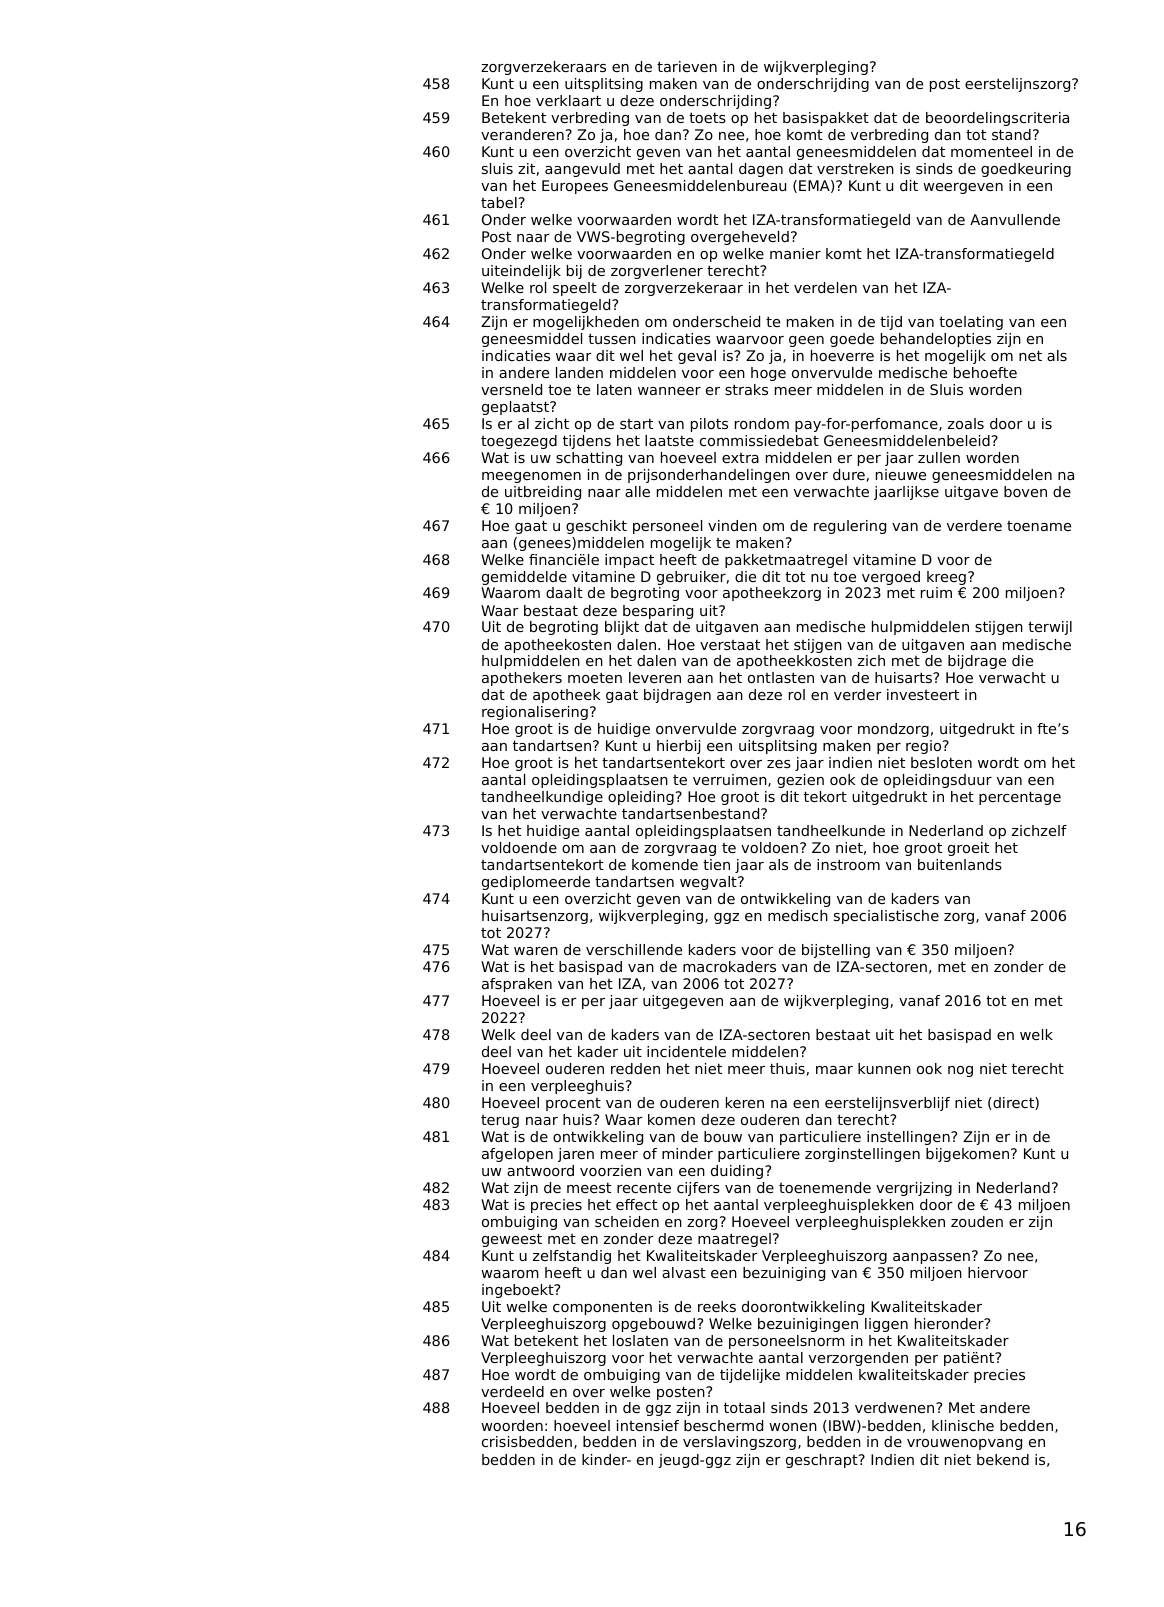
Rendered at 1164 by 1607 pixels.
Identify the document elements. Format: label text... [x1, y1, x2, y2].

table_cell 462 [422, 246, 475, 280]
table_cell Onder welke voorwaarden wordt het IZA-transformatiegeld van de Aanvullende Post naar de VWS-begroting overgeheveld? [475, 212, 1087, 246]
table_cell Kunt u een uitsplitsing maken van de onderschrijding van de post eerstelijnszorg? En hoe verklaart u deze onderschrijding? [475, 76, 1087, 110]
table_cell Zijn er mogelijkheden om onderscheid te maken in de tijd van toelating van een geneesmiddel tussen indicaties waarvoor geen goede behandelopties zijn en indicaties waar dit wel het geval is? Zo ja, in hoeverre is het mogelijk om net als in andere landen middelen voor een hoge onvervulde medische behoefte versneld toe te laten wanneer er straks meer middelen in de Sluis worden geplaatst? [475, 314, 1087, 416]
table_cell Uit de begroting blijkt dat de uitgaven aan medische hulpmiddelen stijgen terwijl de apotheekosten dalen. Hoe verstaat het stijgen van de uitgaven aan medische hulpmiddelen en het dalen van de apotheekkosten zich met de bijdrage die apothekers moeten leveren aan het ontlasten van de huisarts? Hoe verwacht u dat de apotheek gaat bijdragen aan deze rol en verder investeert in regionalisering? [475, 619, 1087, 721]
table_cell 467 [422, 518, 475, 551]
table_cell Kunt u een overzicht geven van het aantal geneesmiddelen dat momenteel in de sluis zit, aangevuld met het aantal dagen dat verstreken is sinds de goedkeuring van het Europees Geneesmiddelenbureau (EMA)? Kunt u dit weergeven in een tabel? [475, 144, 1087, 212]
table_cell Is er al zicht op de start van pilots rondom pay-for-perfomance, zoals door u is toegezegd tijdens het laatste commissiedebat Geneesmiddelenbeleid? [475, 416, 1087, 449]
table_cell Welk deel van de kaders van de IZA-sectoren bestaat uit het basispad en welk deel van het kader uit incidentele middelen? [475, 1027, 1087, 1061]
table_cell Kunt u een overzicht geven van de ontwikkeling van de kaders van huisartsenzorg, wijkverpleging, ggz en medisch specialistische zorg, vanaf 2006 tot 2027? [475, 891, 1087, 942]
table_cell Hoeveel ouderen redden het niet meer thuis, maar kunnen ook nog niet terecht in een verpleeghuis? [475, 1061, 1087, 1095]
table_cell 473 [422, 823, 475, 891]
table_cell 472 [422, 755, 475, 823]
table_cell Wat zijn de meest recente cijfers van de toenemende vergrijzing in Nederland? [475, 1180, 1087, 1197]
table_cell 461 [422, 212, 475, 246]
table_cell 481 [422, 1129, 475, 1180]
table_cell Welke financiële impact heeft de pakketmaatregel vitamine D voor de gemiddelde vitamine D gebruiker, die dit tot nu toe vergoed kreeg? [475, 551, 1087, 585]
table_cell 476 [422, 959, 475, 993]
table_cell 458 [422, 76, 475, 110]
table_cell Wat waren de verschillende kaders voor de bijstelling van € 350 miljoen? [475, 942, 1087, 959]
table_cell 471 [422, 721, 475, 755]
table_cell Wat is het basispad van de macrokaders van de IZA-sectoren, met en zonder de afspraken van het IZA, van 2006 tot 2027? [475, 959, 1087, 993]
table_cell 466 [422, 450, 475, 517]
table_cell Hoeveel bedden in de ggz zijn in totaal sinds 2013 verdwenen? Met andere woorden: hoeveel intensief beschermd wonen (IBW)-bedden, klinische bedden, crisisbedden, bedden in de verslavingszorg, bedden in de vrouwenopvang en bedden in de kinder- en jeugd-ggz zijn er geschrapt? Indien dit niet bekend is, [475, 1400, 1087, 1468]
table_cell 487 [422, 1366, 475, 1400]
table_cell 474 [422, 891, 475, 942]
table_cell Wat is precies het effect op het aantal verpleeghuisplekken door de € 43 miljoen ombuiging van scheiden en zorg? Hoeveel verpleeghuisplekken zouden er zijn geweest met en zonder deze maatregel? [475, 1197, 1087, 1248]
table_cell 463 [422, 280, 475, 314]
table_cell 480 [422, 1095, 475, 1129]
table_cell Onder welke voorwaarden en op welke manier komt het IZA-transformatiegeld uiteindelijk bij de zorgverlener terecht? [475, 246, 1087, 280]
table_cell Is het huidige aantal opleidingsplaatsen tandheelkunde in Nederland op zichzelf voldoende om aan de zorgvraag te voldoen? Zo niet, hoe groot groeit het tandartsentekort de komende tien jaar als de instroom van buitenlands gediplomeerde tandartsen wegvalt? [475, 823, 1087, 891]
table_cell Welke rol speelt de zorgverzekeraar in het verdelen van het IZA-transformatiegeld? [475, 280, 1087, 314]
table_cell 488 [422, 1400, 475, 1468]
table_cell Wat is uw schatting van hoeveel extra middelen er per jaar zullen worden meegenomen in de prijsonderhandelingen over dure, nieuwe geneesmiddelen na de uitbreiding naar alle middelen met een verwachte jaarlijkse uitgave boven de € 10 miljoen? [475, 450, 1087, 517]
table_cell 465 [422, 416, 475, 449]
table_cell Uit welke componenten is de reeks doorontwikkeling Kwaliteitskader Verpleeghuiszorg opgebouwd? Welke bezuinigingen liggen hieronder? [475, 1299, 1087, 1332]
table_cell 460 [422, 144, 475, 212]
table_cell 482 [422, 1180, 475, 1197]
table_cell 459 [422, 110, 475, 144]
table_cell 469 [422, 585, 475, 619]
table_cell Kunt u zelfstandig het Kwaliteitskader Verpleeghuiszorg aanpassen? Zo nee, waarom heeft u dan wel alvast een bezuiniging van € 350 miljoen hiervoor ingeboekt? [475, 1248, 1087, 1298]
table_cell Hoeveel is er per jaar uitgegeven aan de wijkverpleging, vanaf 2016 tot en met 2022? [475, 993, 1087, 1027]
table_cell Hoe wordt de ombuiging van de tijdelijke middelen kwaliteitskader precies verdeeld en over welke posten? [475, 1366, 1087, 1400]
table_cell 468 [422, 551, 475, 585]
table_cell 486 [422, 1333, 475, 1366]
table_cell 464 [422, 314, 475, 416]
table_cell Hoe gaat u geschikt personeel vinden om de regulering van de verdere toename aan (genees)middelen mogelijk te maken? [475, 518, 1087, 551]
table_cell 477 [422, 993, 475, 1027]
table_cell 475 [422, 942, 475, 959]
table_cell 483 [422, 1197, 475, 1248]
table_cell [422, 59, 475, 76]
table_cell zorgverzekeraars en de tarieven in de wijkverpleging? [475, 59, 1087, 76]
table_cell Hoe groot is de huidige onvervulde zorgvraag voor mondzorg, uitgedrukt in fte’s aan tandartsen? Kunt u hierbij een uitsplitsing maken per regio? [475, 721, 1087, 755]
table_cell Wat betekent het loslaten van de personeelsnorm in het Kwaliteitskader Verpleeghuiszorg voor het verwachte aantal verzorgenden per patiënt? [475, 1333, 1087, 1366]
table_cell Wat is de ontwikkeling van de bouw van particuliere instellingen? Zijn er in de afgelopen jaren meer of minder particuliere zorginstellingen bijgekomen? Kunt u uw antwoord voorzien van een duiding? [475, 1129, 1087, 1180]
table_cell Betekent verbreding van de toets op het basispakket dat de beoordelingscriteria veranderen? Zo ja, hoe dan? Zo nee, hoe komt de verbreding dan tot stand? [475, 110, 1087, 144]
table_cell Hoeveel procent van de ouderen keren na een eerstelijnsverblijf niet (direct) terug naar huis? Waar komen deze ouderen dan terecht? [475, 1095, 1087, 1129]
table_cell 485 [422, 1299, 475, 1332]
table_cell 484 [422, 1248, 475, 1298]
table_cell 470 [422, 619, 475, 721]
table_cell Waarom daalt de begroting voor apotheekzorg in 2023 met ruim € 200 miljoen? Waar bestaat deze besparing uit? [475, 585, 1087, 619]
table_cell Hoe groot is het tandartsentekort over zes jaar indien niet besloten wordt om het aantal opleidingsplaatsen te verruimen, gezien ook de opleidingsduur van een tandheelkundige opleiding? Hoe groot is dit tekort uitgedrukt in het percentage van het verwachte tandartsenbestand? [475, 755, 1087, 823]
table_cell 479 [422, 1061, 475, 1095]
table_cell 478 [422, 1027, 475, 1061]
